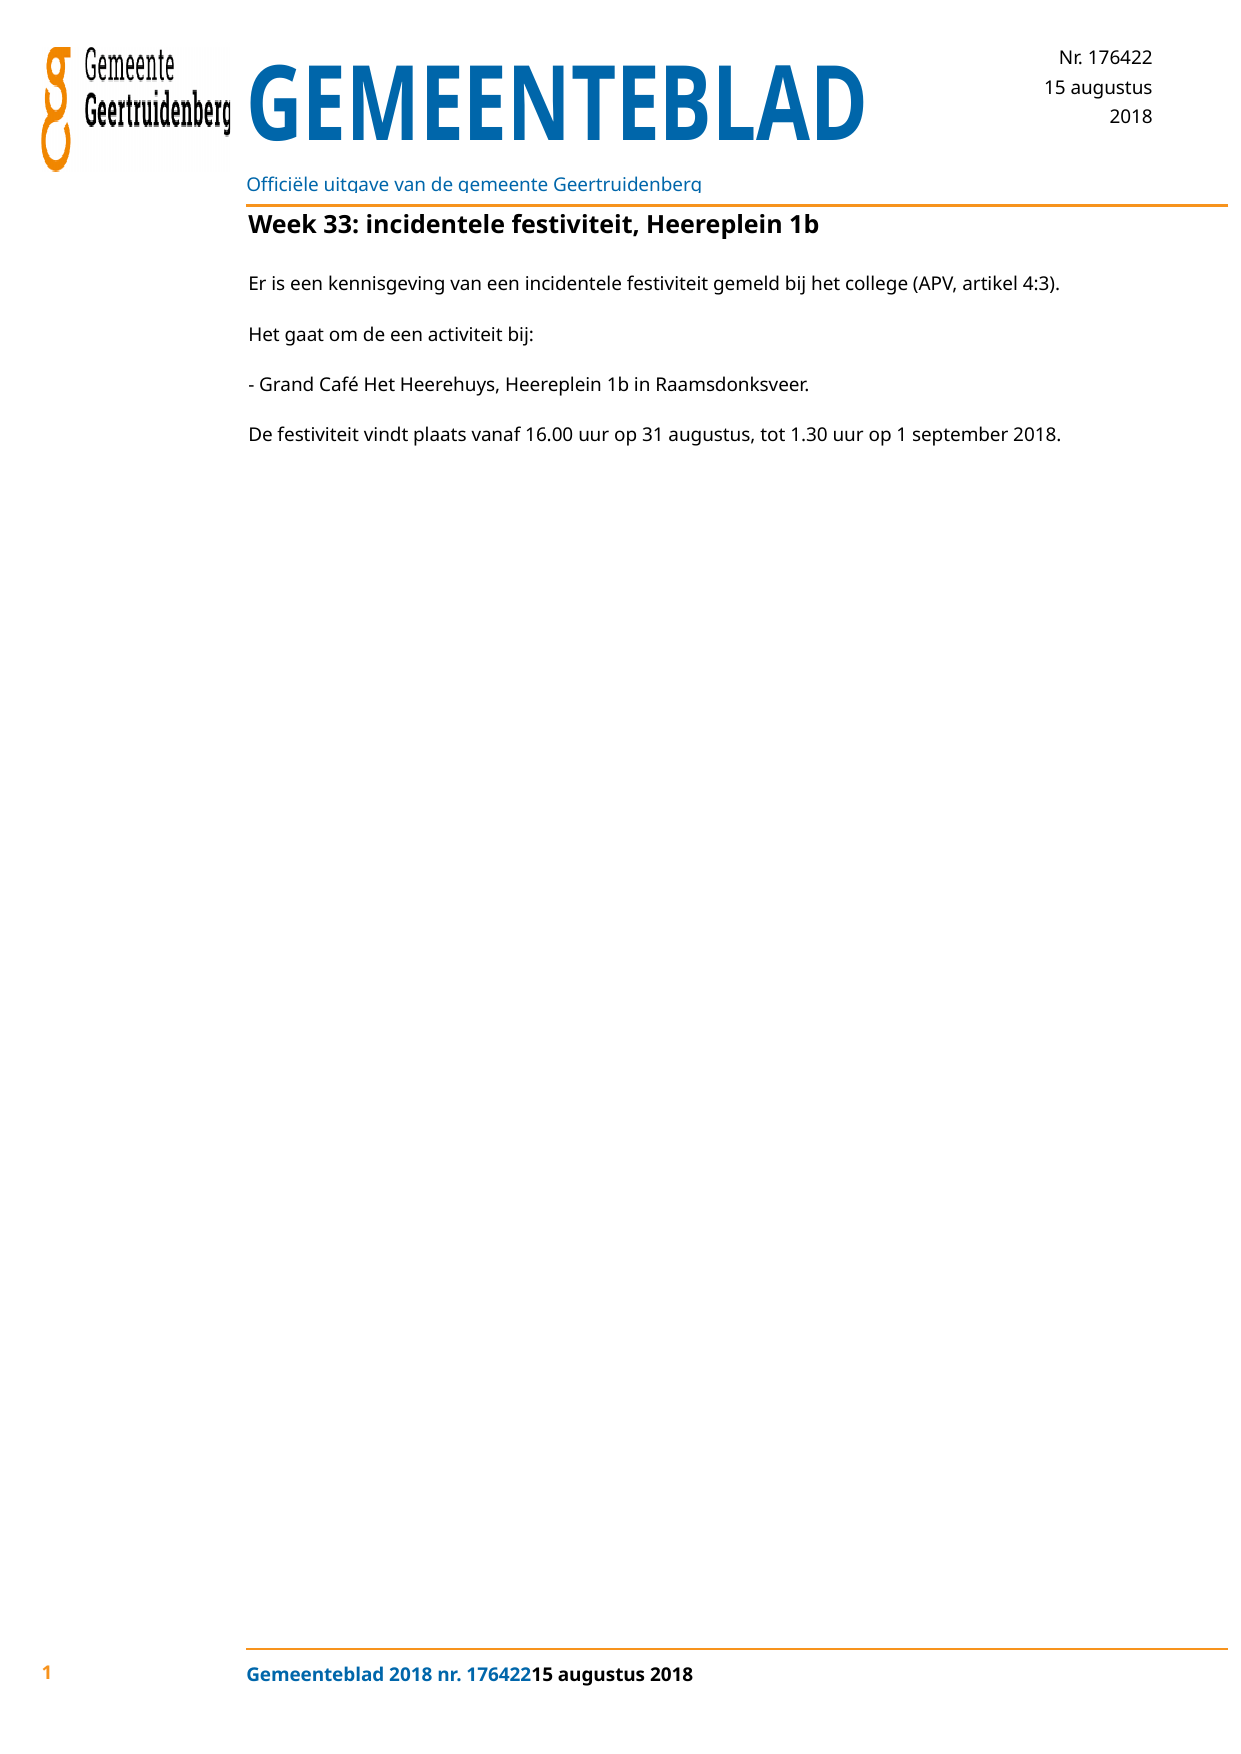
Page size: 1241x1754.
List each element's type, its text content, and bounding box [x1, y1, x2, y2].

text - Grand Café Het Heerehuys, Heereplein 1b in Raamsdonksveer. [248, 371, 1152, 397]
picture [41, 47, 231, 172]
text Het gaat om de een activiteit bij: [248, 321, 1152, 346]
text Er is een kennisgeving van een incidentele festiviteit gemeld bij het college (APV, artikel 4:3). [248, 270, 1152, 296]
text De festiviteit vindt plaats vanaf 16.00 uur op 31 augustus, tot 1.30 uur op 1 september 2018. [248, 422, 1152, 447]
text Week 33: incidentele festiviteit, Heereplein 1b [248, 207, 1152, 241]
